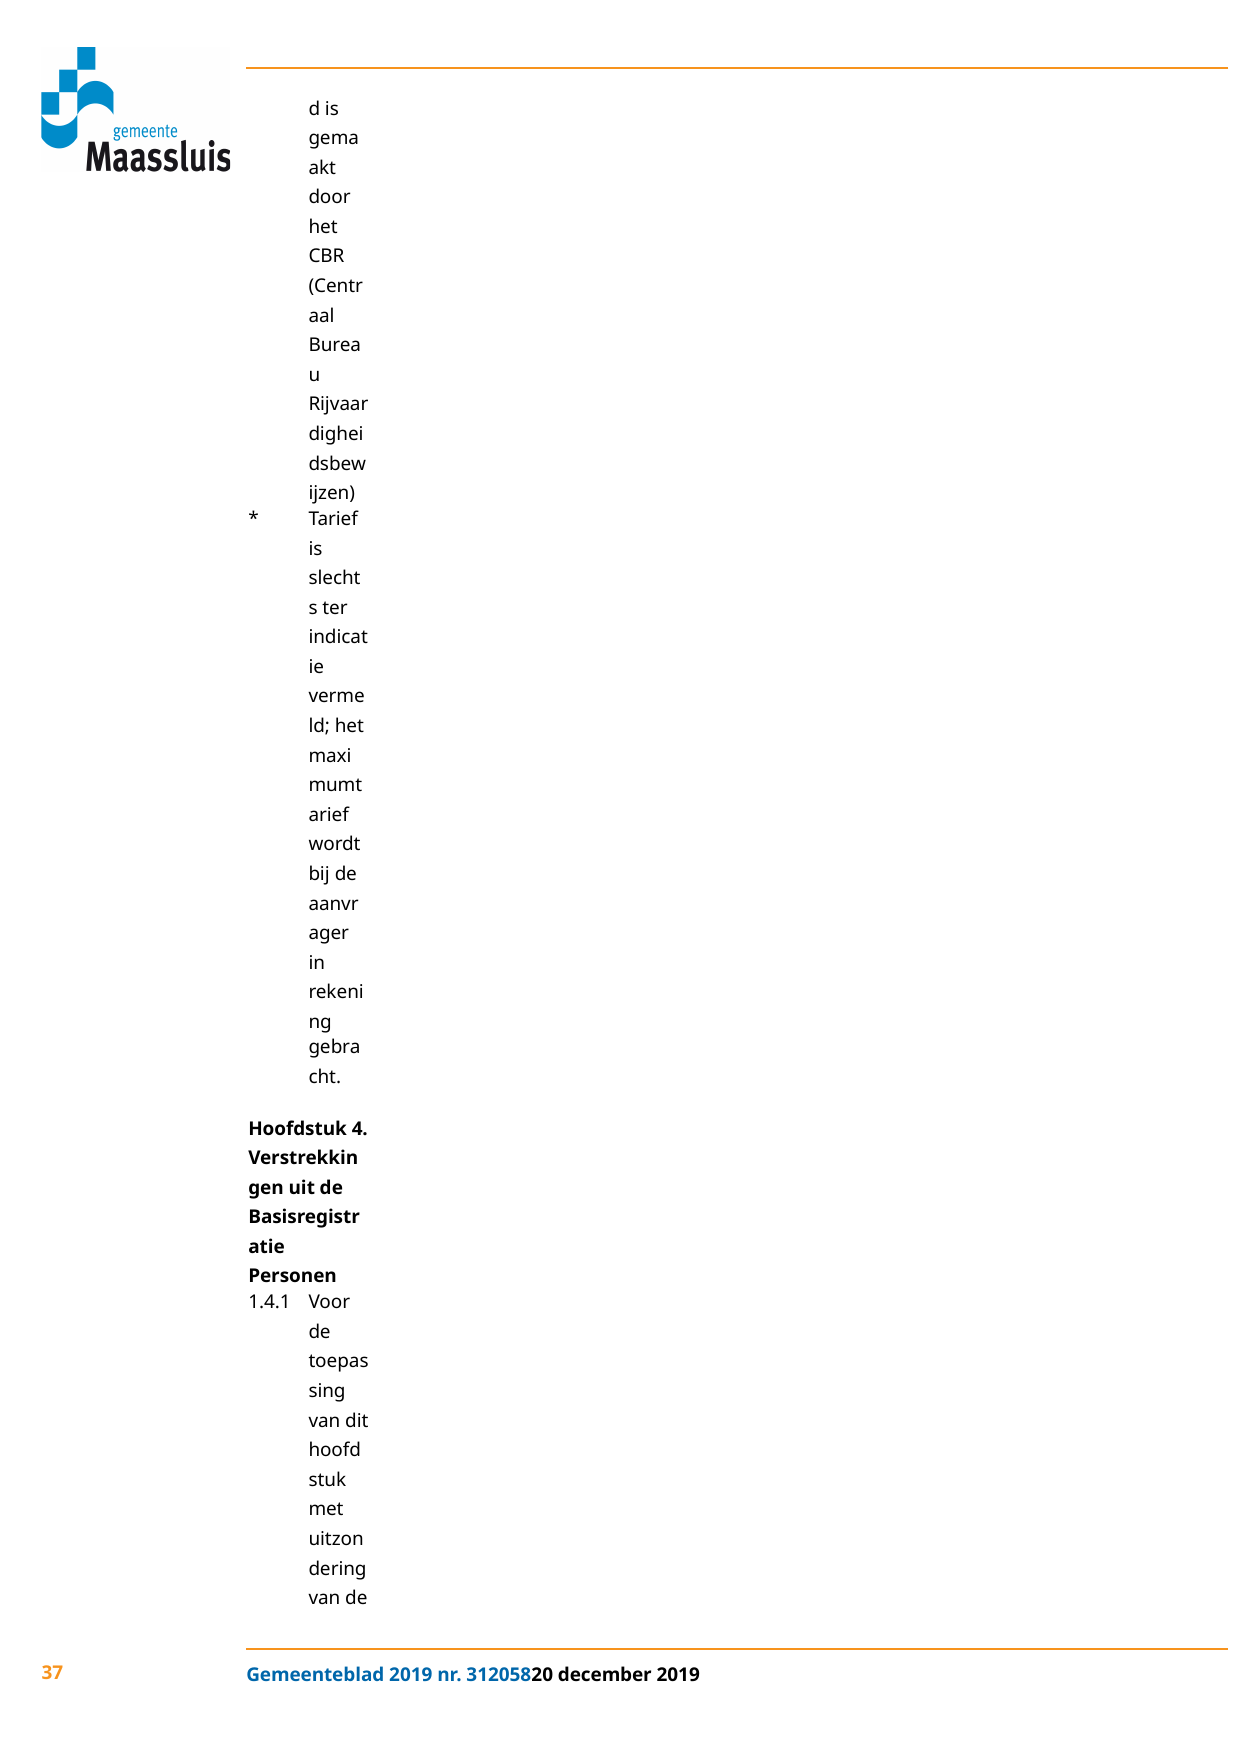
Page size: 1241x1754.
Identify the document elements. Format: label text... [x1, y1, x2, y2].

table_cell [369, 1289, 429, 1610]
table_cell Hoofdstuk 4. Verstrekkingen uit de Basisregistratie Personen [248, 1115, 368, 1288]
table_cell [429, 1289, 489, 1610]
table_cell [248, 1034, 308, 1089]
table_cell [429, 95, 489, 505]
table_cell [429, 1034, 489, 1089]
table_cell [369, 505, 429, 1034]
table_cell [429, 505, 489, 1034]
table_cell [489, 1289, 549, 1610]
table_cell [308, 1089, 368, 1115]
table_cell [489, 505, 549, 1034]
table_cell [369, 1034, 429, 1089]
table_cell [489, 1034, 549, 1089]
table_cell d is gemaakt door het CBR (Centraal Bureau Rijvaardigheidsbewijzen) [308, 95, 368, 505]
picture [41, 47, 77, 92]
table_cell [248, 1089, 308, 1115]
table_cell [429, 1089, 489, 1115]
table_cell Tarief is slechts ter indicatie vermeld; het maximumtarief wordt bij de aanvrager in rekening [308, 505, 368, 1034]
table_cell [369, 95, 429, 505]
table_cell [369, 1115, 429, 1288]
table_cell [489, 1089, 549, 1115]
table_cell * [248, 505, 308, 1034]
table_cell [429, 1115, 489, 1288]
table_cell 1.4.1 [248, 1289, 308, 1610]
table_cell [248, 95, 308, 505]
picture [41, 47, 231, 172]
table_cell gebracht. [308, 1034, 368, 1089]
table_cell [369, 1089, 429, 1115]
table_cell [489, 95, 549, 505]
table_cell Voor de toepassing van dit hoofdstuk met uitzondering van de [308, 1289, 368, 1610]
